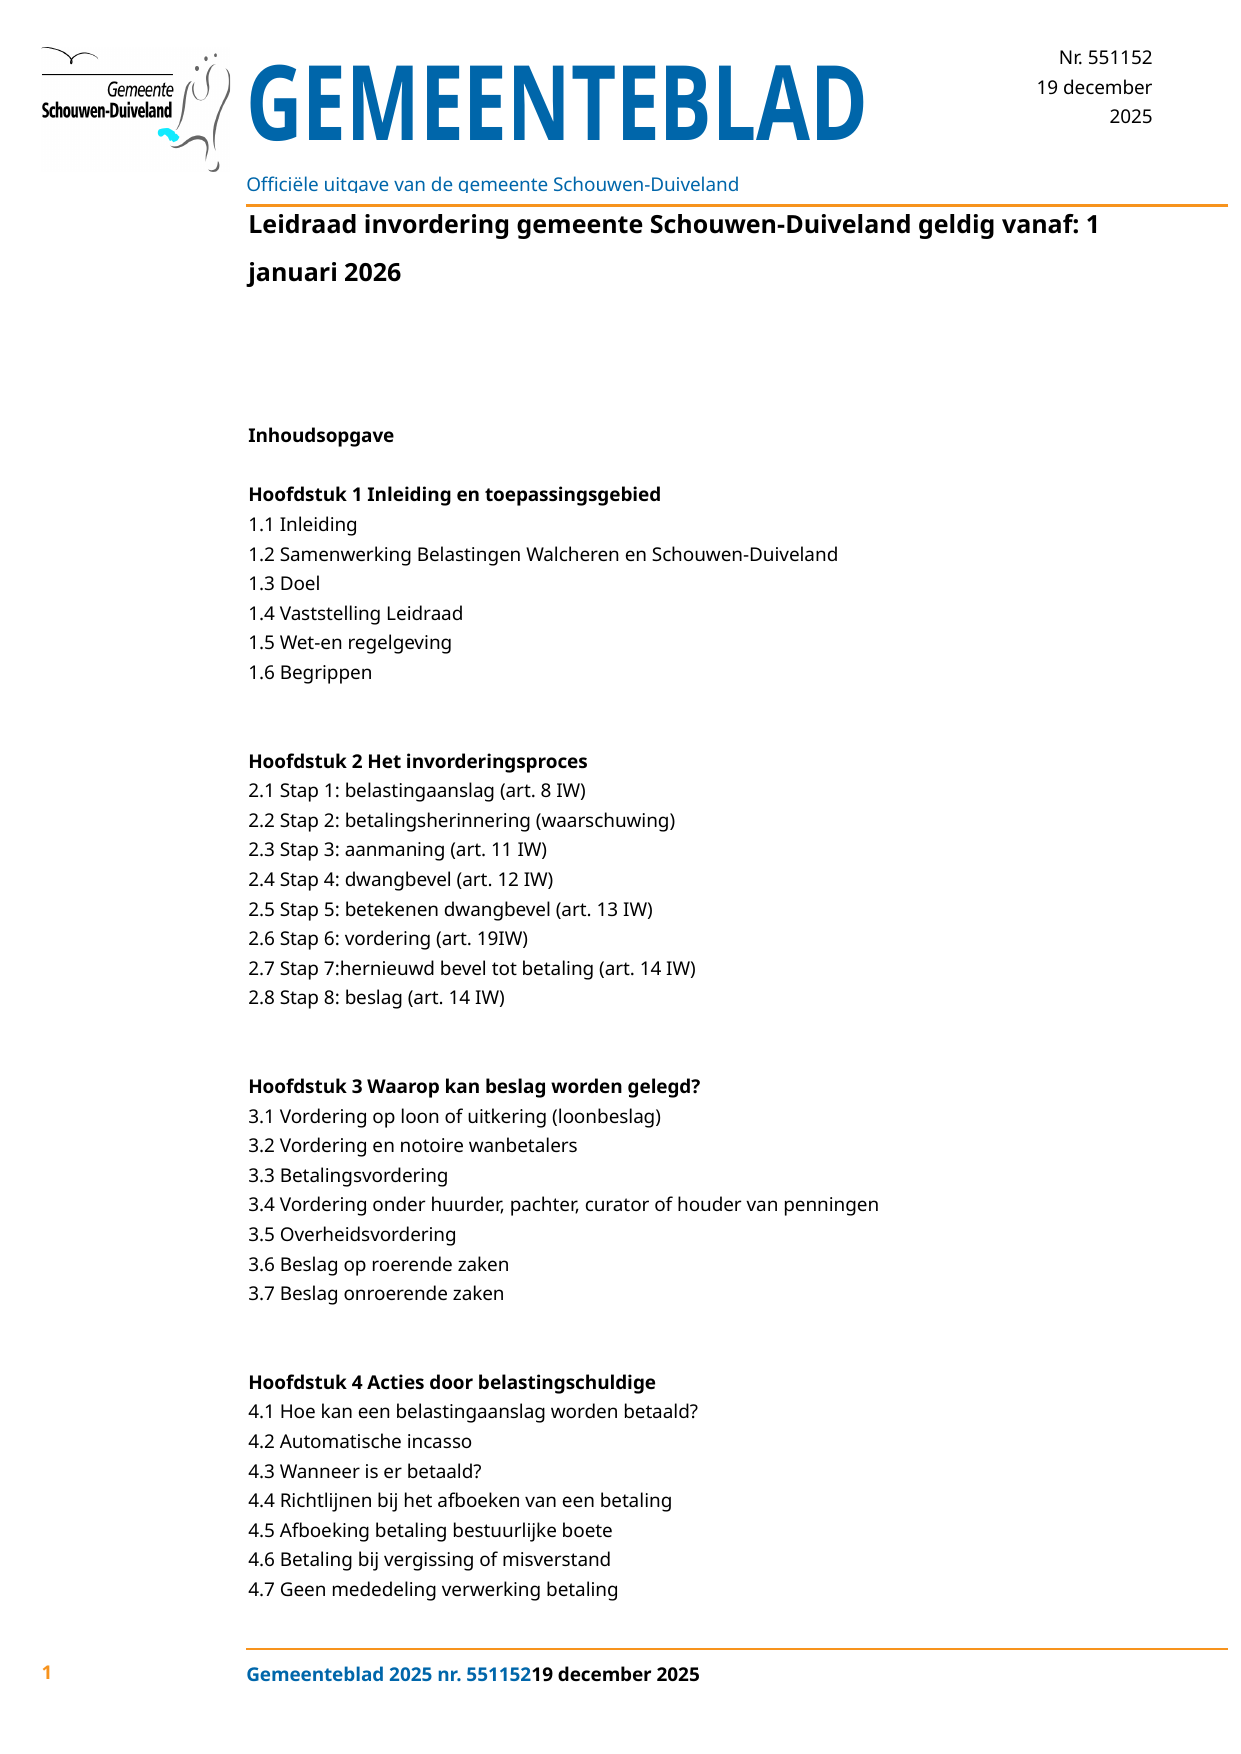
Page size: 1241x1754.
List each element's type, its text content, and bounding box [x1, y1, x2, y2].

text 4.5 Afboeking betaling bestuurlijke boete [248, 1517, 1152, 1543]
text 3.4 Vordering onder huurder, pachter, curator of houder van penningen [248, 1192, 1152, 1217]
text 2.3 Stap 3: aanmaning (art. 11 IW) [248, 837, 1152, 862]
text 3.2 Vordering en notoire wanbetalers [248, 1132, 1152, 1158]
picture [41, 47, 231, 172]
text Hoofdstuk 3 Waarop kan beslag worden gelegd? [248, 1073, 1152, 1099]
text 4.7 Geen mededeling verwerking betaling [248, 1576, 1152, 1602]
text 1.3 Doel [248, 570, 1152, 596]
text Leidraad invordering gemeente Schouwen-Duiveland geldig vanaf: 1 januari 2026 [248, 207, 1152, 288]
text Inhoudsopgave [248, 422, 1152, 448]
text 1.1 Inleiding [248, 511, 1152, 537]
text 3.6 Beslag op roerende zaken [248, 1251, 1152, 1277]
text 2.6 Stap 6: vordering (art. 19IW) [248, 925, 1152, 951]
text 4.4 Richtlijnen bij het afboeken van een betaling [248, 1487, 1152, 1513]
text 2.5 Stap 5: betekenen dwangbevel (art. 13 IW) [248, 896, 1152, 922]
text 2.2 Stap 2: betalingsherinnering (waarschuwing) [248, 807, 1152, 833]
text 3.1 Vordering op loon of uitkering (loonbeslag) [248, 1103, 1152, 1129]
text 3.7 Beslag onroerende zaken [248, 1280, 1152, 1306]
text 2.1 Stap 1: belastingaanslag (art. 8 IW) [248, 777, 1152, 803]
text 4.3 Wanneer is er betaald? [248, 1458, 1152, 1484]
text 4.2 Automatische incasso [248, 1428, 1152, 1454]
text Hoofdstuk 4 Acties door belastingschuldige [248, 1369, 1152, 1395]
text 3.3 Betalingsvordering [248, 1162, 1152, 1188]
text 2.7 Stap 7:hernieuwd bevel tot betaling (art. 14 IW) [248, 955, 1152, 981]
text Hoofdstuk 1 Inleiding en toepassingsgebied [248, 482, 1152, 507]
text 2.8 Stap 8: beslag (art. 14 IW) [248, 984, 1152, 1010]
text 1.4 Vaststelling Leidraad [248, 600, 1152, 626]
text 1.5 Wet-en regelgeving [248, 629, 1152, 655]
text 1.2 Samenwerking Belastingen Walcheren en Schouwen-Duiveland [248, 541, 1152, 567]
text 1.6 Begrippen [248, 659, 1152, 685]
text 3.5 Overheidsvordering [248, 1221, 1152, 1247]
text 4.6 Betaling bij vergissing of misverstand [248, 1547, 1152, 1572]
text 2.4 Stap 4: dwangbevel (art. 12 IW) [248, 866, 1152, 892]
text 4.1 Hoe kan een belastingaanslag worden betaald? [248, 1399, 1152, 1424]
text Hoofdstuk 2 Het invorderingsproces [248, 748, 1152, 774]
